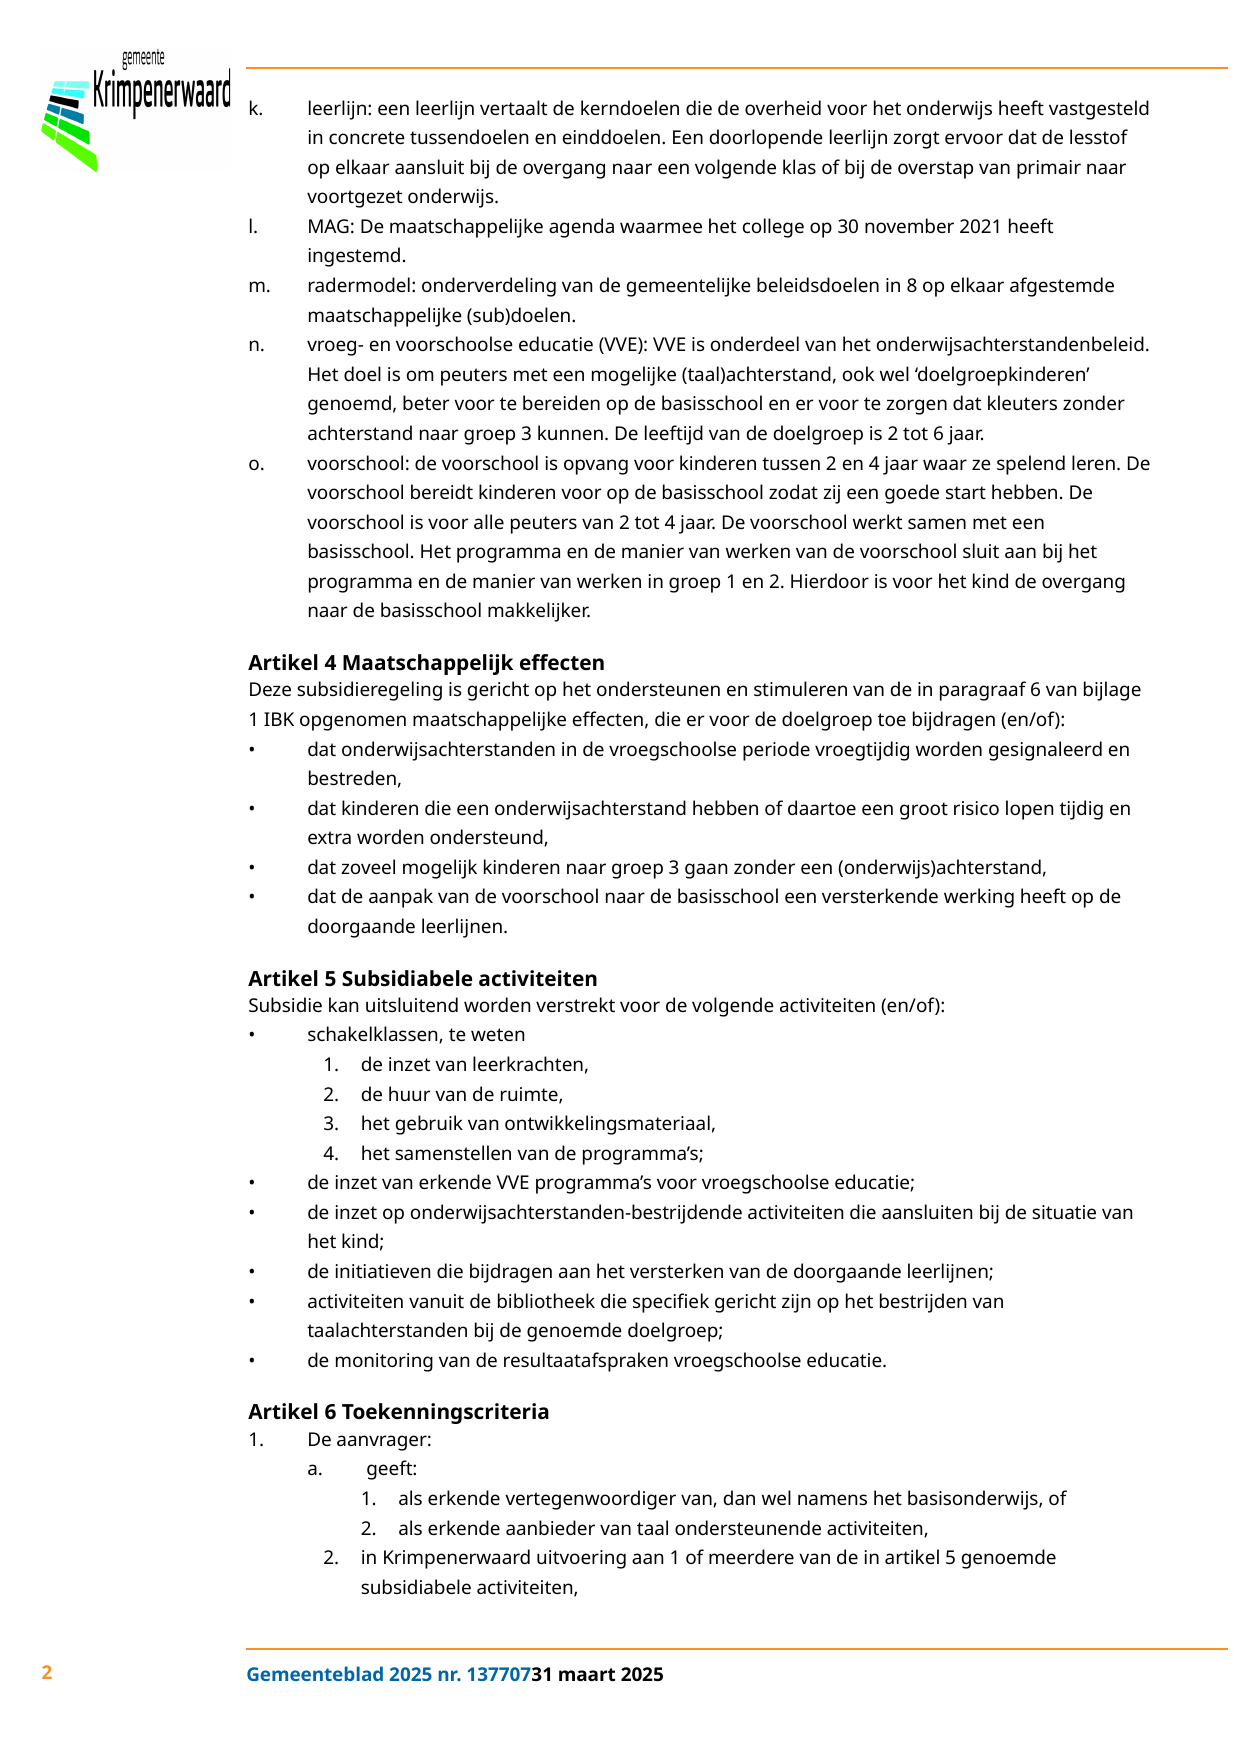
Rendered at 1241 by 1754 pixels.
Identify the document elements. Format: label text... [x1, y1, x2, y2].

list radermodel: onderverdeling van de gemeentelijke beleidsdoelen in 8 op elkaar afgestemde maatschappelijke (sub)doelen. [248, 272, 1152, 328]
text Subsidie kan uitsluitend worden verstrekt voor de volgende activiteiten (en/of): [248, 992, 1152, 1018]
list geeft: [307, 1456, 1152, 1481]
list de huur van de ruimte, [323, 1081, 1152, 1107]
picture [41, 47, 231, 172]
text Artikel 5 Subsidiabele activiteiten [248, 964, 1152, 992]
text Artikel 6 Toekenningscriteria [248, 1397, 1152, 1426]
list de inzet van leerkrachten, [323, 1051, 1152, 1077]
list schakelklassen, te weten [248, 1022, 1152, 1047]
list dat de aanpak van de voorschool naar de basisschool een versterkende werking heeft op de doorgaande leerlijnen. [248, 884, 1152, 939]
list leerlijn: een leerlijn vertaalt de kerndoelen die de overheid voor het onderwijs heeft vastgesteld in concrete tussendoelen en einddoelen. Een doorlopende leerlijn zorgt ervoor dat de lesstof op elkaar aansluit bij de overgang naar een volgende klas of bij de overstap van primair naar voortgezet onderwijs. [248, 95, 1152, 209]
list De aanvrager: [248, 1426, 1152, 1452]
list de monitoring van de resultaatafspraken vroegschoolse educatie. [248, 1347, 1152, 1373]
list het gebruik van ontwikkelingsmateriaal, [323, 1110, 1152, 1136]
list dat onderwijsachterstanden in de vroegschoolse periode vroegtijdig worden gesignaleerd en bestreden, [248, 736, 1152, 791]
list als erkende vertegenwoordiger van, dan wel namens het basisonderwijs, of [361, 1485, 1152, 1511]
text Deze subsidieregeling is gericht op het ondersteunen en stimuleren van de in paragraaf 6 van bijlage 1 IBK opgenomen maatschappelijke effecten, die er voor de doelgroep toe bijdragen (en/of): [248, 677, 1152, 732]
text Artikel 4 Maatschappelijk effecten [248, 648, 1152, 677]
list activiteiten vanuit de bibliotheek die specifiek gericht zijn op het bestrijden van taalachterstanden bij de genoemde doelgroep; [248, 1288, 1152, 1343]
list in Krimpenerwaard uitvoering aan 1 of meerdere van de in artikel 5 genoemde subsidiabele activiteiten, [323, 1544, 1152, 1599]
list het samenstellen van de programma’s; [323, 1140, 1152, 1166]
list de inzet van erkende VVE programma’s voor vroegschoolse educatie; [248, 1169, 1152, 1195]
list de inzet op onderwijsachterstanden-bestrijdende activiteiten die aansluiten bij de situatie van het kind; [248, 1199, 1152, 1254]
list dat zoveel mogelijk kinderen naar groep 3 gaan zonder een (onderwijs)achterstand, [248, 854, 1152, 880]
list dat kinderen die een onderwijsachterstand hebben of daartoe een groot risico lopen tijdig en extra worden ondersteund, [248, 795, 1152, 850]
list de initiatieven die bijdragen aan het versterken van de doorgaande leerlijnen; [248, 1258, 1152, 1284]
list voorschool: de voorschool is opvang voor kinderen tussen 2 en 4 jaar waar ze spelend leren. De voorschool bereidt kinderen voor op de basisschool zodat zij een goede start hebben. De voorschool is voor alle peuters van 2 tot 4 jaar. De voorschool werkt samen met een basisschool. Het programma en de manier van werken van de voorschool sluit aan bij het programma en de manier van werken in groep 1 en 2. Hierdoor is voor het kind de overgang naar de basisschool makkelijker. [248, 450, 1152, 623]
list MAG: De maatschappelijke agenda waarmee het college op 30 november 2021 heeft ingestemd. [248, 213, 1152, 268]
list als erkende aanbieder van taal ondersteunende activiteiten, [361, 1515, 1152, 1540]
list vroeg- en voorschoolse educatie (VVE): VVE is onderdeel van het onderwijsachterstandenbeleid. Het doel is om peuters met een mogelijke (taal)achterstand, ook wel ‘doelgroepkinderen’ genoemd, beter voor te bereiden op de basisschool en er voor te zorgen dat kleuters zonder achterstand naar groep 3 kunnen. De leeftijd van de doelgroep is 2 tot 6 jaar. [248, 331, 1152, 446]
